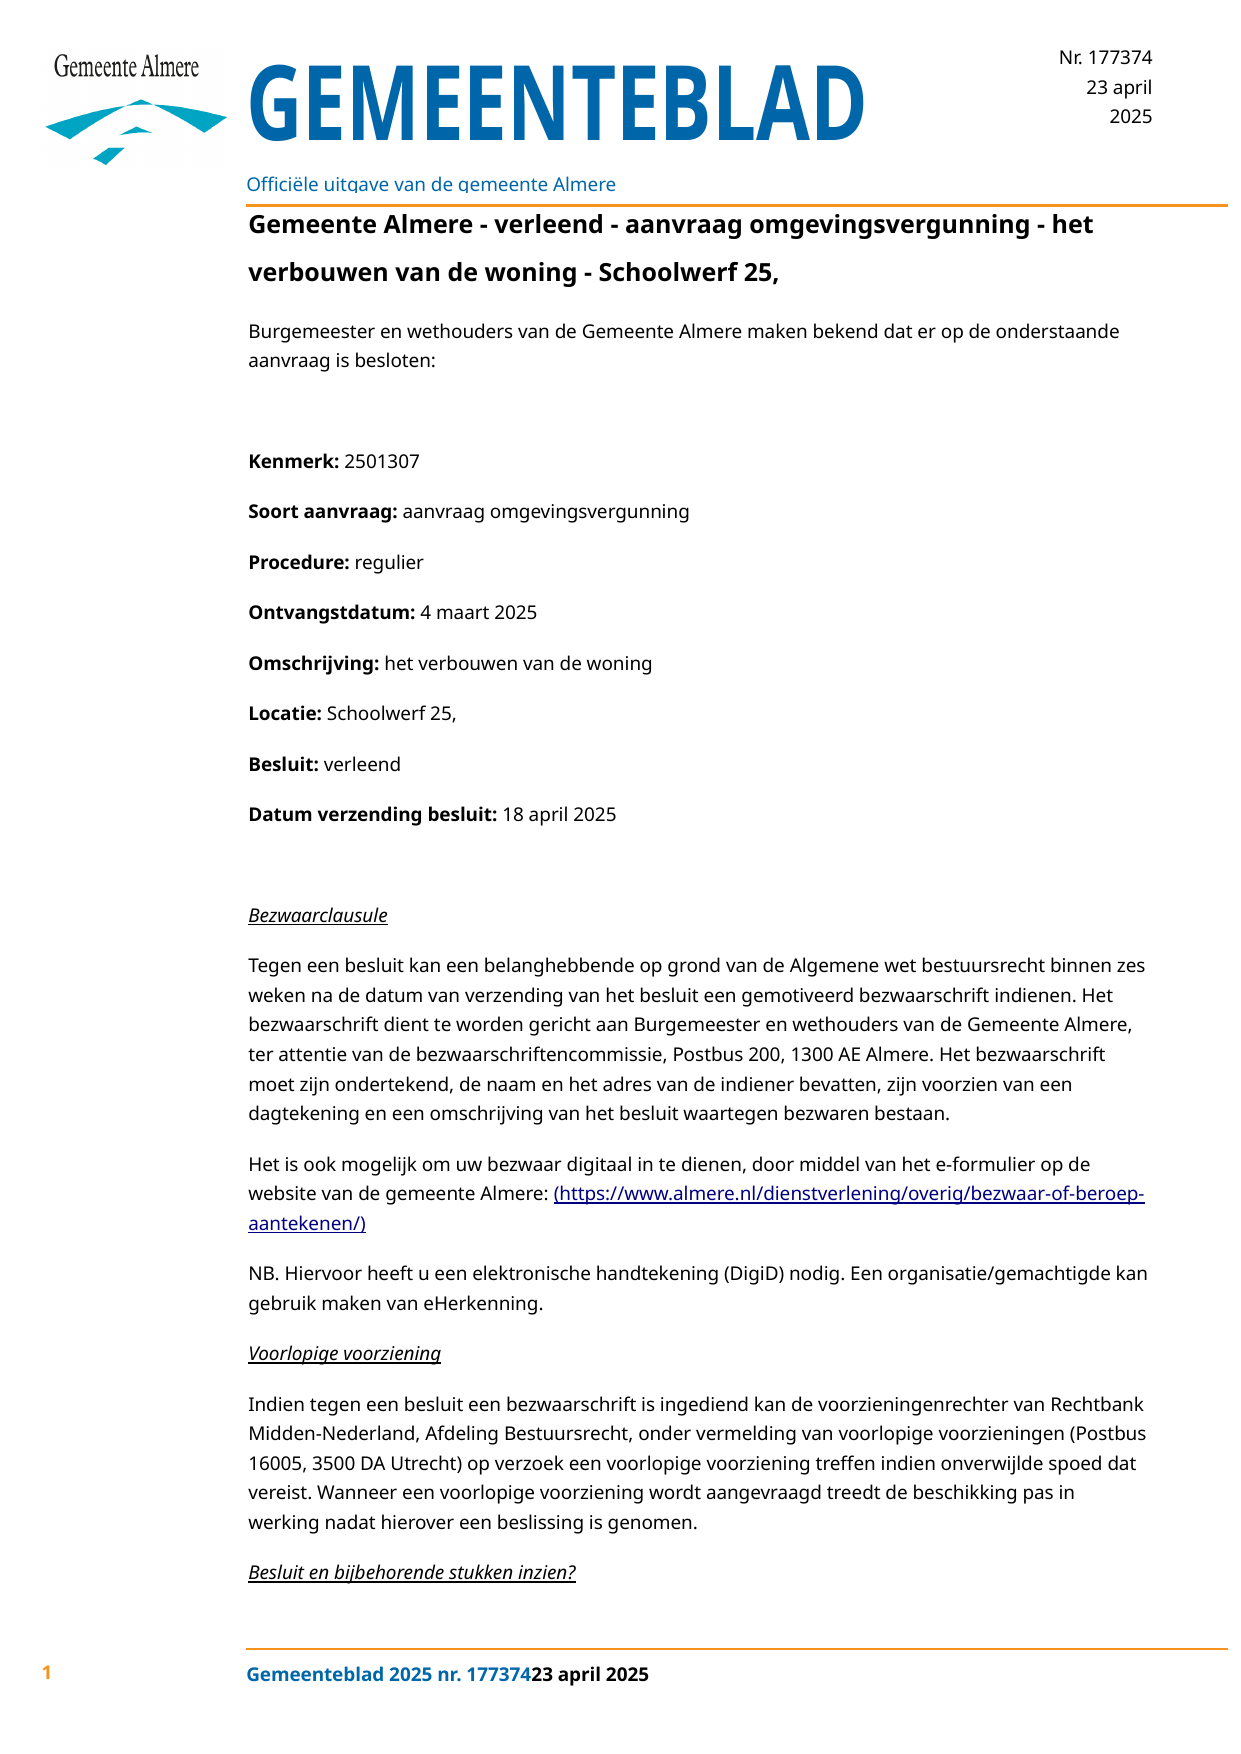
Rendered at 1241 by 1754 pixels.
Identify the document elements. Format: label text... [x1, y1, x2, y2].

text Burgemeester en wethouders van de Gemeente Almere maken bekend dat er op de onderstaande aanvraag is besloten: [248, 318, 1152, 373]
text Gemeente Almere - verleend - aanvraag omgevingsvergunning - het verbouwen van de woning - Schoolwerf 25, [248, 207, 1152, 288]
text Tegen een besluit kan een belanghebbende op grond van de Algemene wet bestuursrecht binnen zes weken na de datum van verzending van het besluit een gemotiveerd bezwaarschrift indienen. Het bezwaarschrift dient te worden gericht aan Burgemeester en wethouders van de Gemeente Almere, ter attentie van de bezwaarschriftencommissie, Postbus 200, 1300 AE Almere. Het bezwaarschrift moet zijn ondertekend, de naam en het adres van de indiener bevatten, zijn voorzien van een dagtekening en een omschrijving van het besluit waartegen bezwaren bestaan. [248, 952, 1152, 1126]
text Datum verzending besluit: 18 april 2025 [248, 801, 1152, 827]
text Besluit: verleend [248, 751, 1152, 777]
text NB. Hiervoor heeft u een elektronische handtekening (DigiD) nodig. Een organisatie/gemachtigde kan gebruik maken van eHerkenning. [248, 1260, 1152, 1316]
text Kenmerk: 2501307 [248, 448, 1152, 474]
text Locatie: Schoolwerf 25, [248, 700, 1152, 726]
text Omschrijving: het verbouwen van de woning [248, 650, 1152, 676]
text Bezwaarclausule [248, 902, 1152, 928]
text Het is ook mogelijk om uw bezwaar digitaal in te dienen, door middel van het e-formulier op de website van de gemeente Almere: (https://www.almere.nl/dienstverlening/overig/bezwaar-of-beroep-aantekenen/) [248, 1151, 1152, 1236]
text Voorlopige voorziening [248, 1340, 1152, 1366]
picture [41, 47, 231, 172]
text Procedure: regulier [248, 549, 1152, 575]
text Besluit en bijbehorende stukken inzien? [248, 1559, 1152, 1585]
text Indien tegen een besluit een bezwaarschrift is ingediend kan de voorzieningenrechter van Rechtbank Midden-Nederland, Afdeling Bestuursrecht, onder vermelding van voorlopige voorzieningen (Postbus 16005, 3500 DA Utrecht) op verzoek een voorlopige voorziening treffen indien onverwijlde spoed dat vereist. Wanneer een voorlopige voorziening wordt aangevraagd treedt de beschikking pas in werking nadat hierover een beslissing is genomen. [248, 1391, 1152, 1535]
text Soort aanvraag: aanvraag omgevingsvergunning [248, 499, 1152, 524]
text Ontvangstdatum: 4 maart 2025 [248, 599, 1152, 625]
